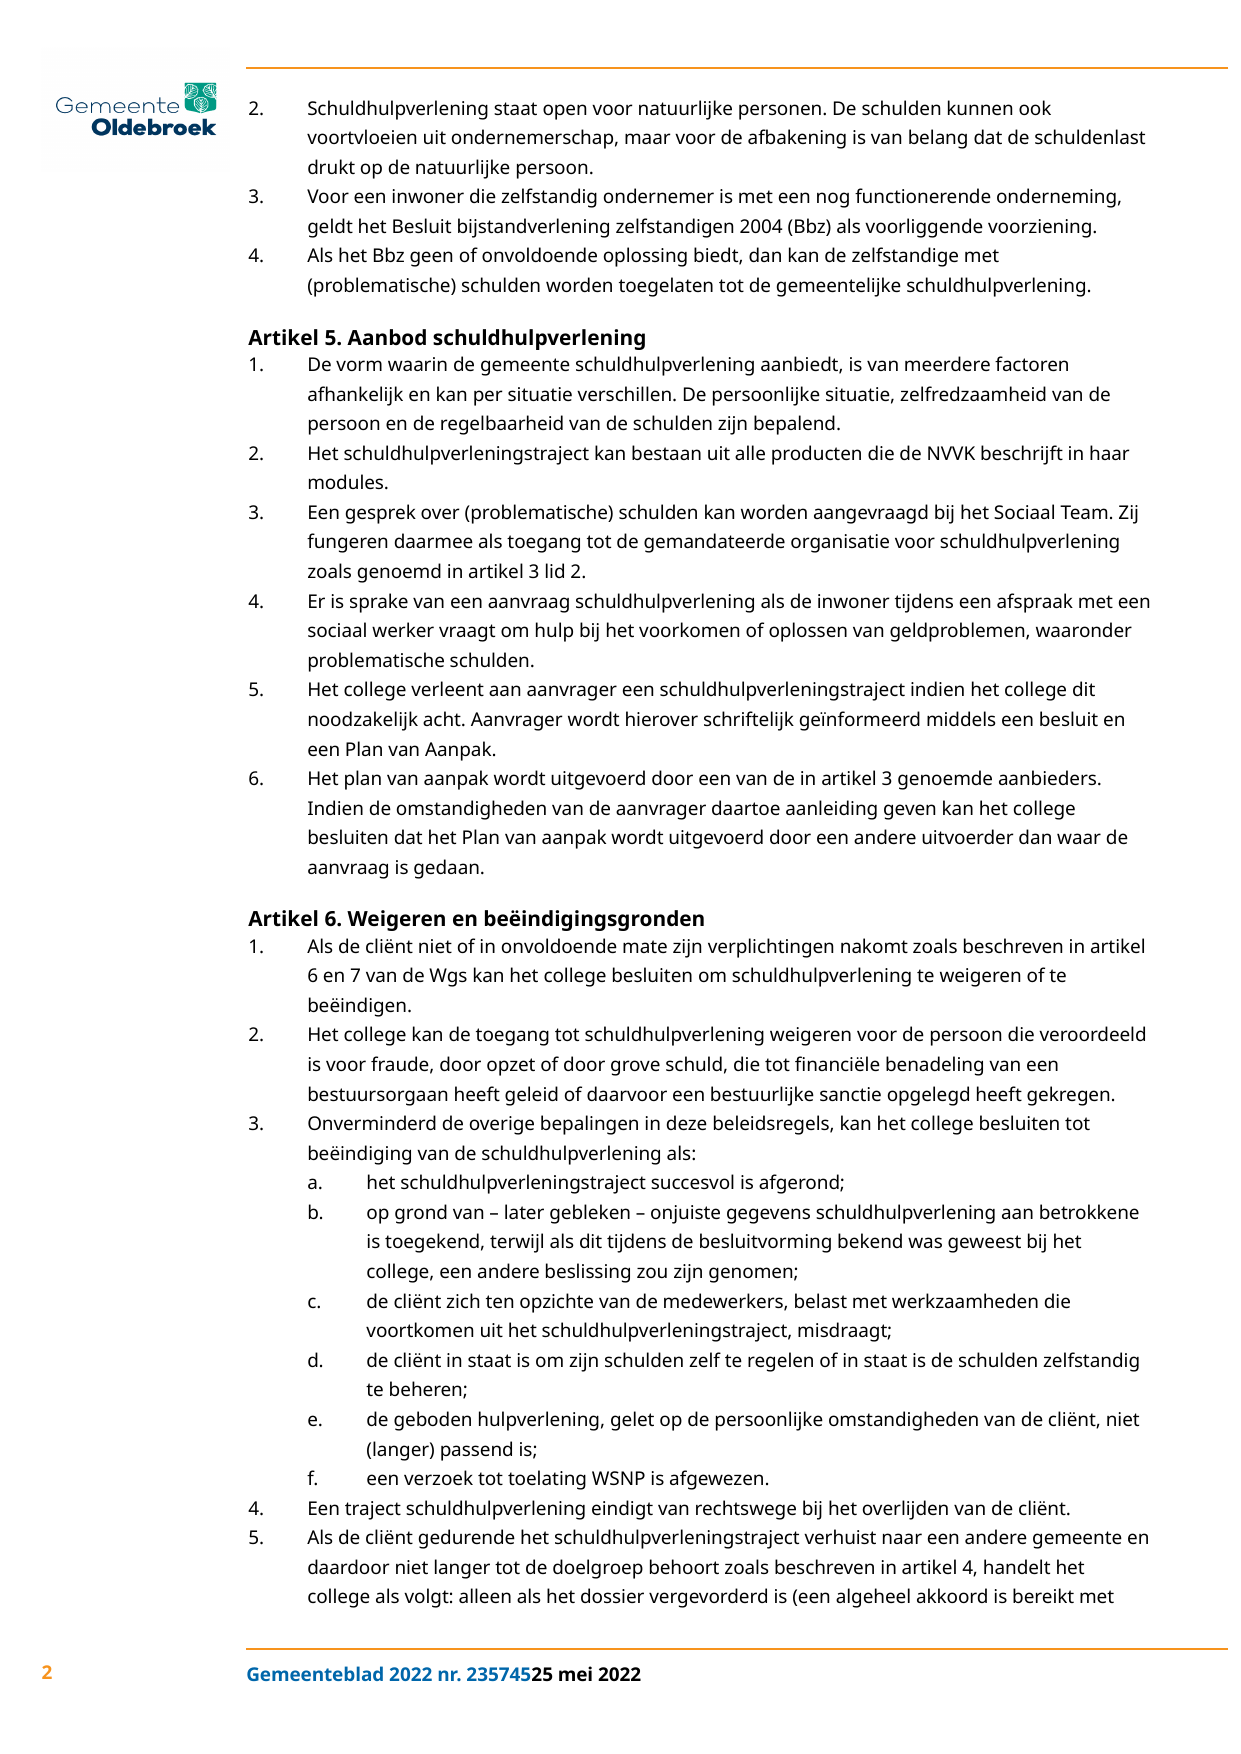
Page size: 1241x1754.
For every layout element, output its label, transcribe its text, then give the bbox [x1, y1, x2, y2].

list Het college verleent aan aanvrager een schuldhulpverleningstraject indien het college dit noodzakelijk acht. Aanvrager wordt hierover schriftelijk geïnformeerd middels een besluit en een Plan van Aanpak. [248, 677, 1152, 761]
text Artikel 6. Weigeren en beëindigingsgronden [248, 904, 1152, 933]
text Artikel 5. Aanbod schuldhulpverlening [248, 323, 1152, 351]
list Als de cliënt gedurende het schuldhulpverleningstraject verhuist naar een andere gemeente en daardoor niet langer tot de doelgroep behoort zoals beschreven in artikel 4, handelt het college als volgt: alleen als het dossier vergevorderd is (een algeheel akkoord is bereikt met [248, 1524, 1152, 1609]
list op grond van – later gebleken – onjuiste gegevens schuldhulpverlening aan betrokkene is toegekend, terwijl als dit tijdens de besluitvorming bekend was geweest bij het college, een andere beslissing zou zijn genomen; [307, 1199, 1152, 1284]
list het schuldhulpverleningstraject succesvol is afgerond; [307, 1169, 1152, 1195]
list Onverminderd de overige bepalingen in deze beleidsregels, kan het college besluiten tot beëindiging van de schuldhulpverlening als: [248, 1110, 1152, 1166]
list de cliënt in staat is om zijn schulden zelf te regelen of in staat is de schulden zelfstandig te beheren; [307, 1347, 1152, 1402]
list Het plan van aanpak wordt uitgevoerd door een van de in artikel 3 genoemde aanbieders. Indien de omstandigheden van de aanvrager daartoe aanleiding geven kan het college besluiten dat het Plan van aanpak wordt uitgevoerd door een andere uitvoerder dan waar de aanvraag is gedaan. [248, 765, 1152, 880]
list Er is sprake van een aanvraag schuldhulpverlening als de inwoner tijdens een afspraak met een sociaal werker vraagt om hulp bij het voorkomen of oplossen van geldproblemen, waaronder problematische schulden. [248, 588, 1152, 673]
list Als het Bbz geen of onvoldoende oplossing biedt, dan kan de zelfstandige met (problematische) schulden worden toegelaten tot de gemeentelijke schuldhulpverlening. [248, 243, 1152, 298]
list Een traject schuldhulpverlening eindigt van rechtswege bij het overlijden van de cliënt. [248, 1495, 1152, 1521]
list Voor een inwoner die zelfstandig ondernemer is met een nog functionerende onderneming, geldt het Besluit bijstandverlening zelfstandigen 2004 (Bbz) als voorliggende voorziening. [248, 183, 1152, 239]
list Een gesprek over (problematische) schulden kan worden aangevraagd bij het Sociaal Team. Zij fungeren daarmee als toegang tot de gemandateerde organisatie voor schuldhulpverlening zoals genoemd in artikel 3 lid 2. [248, 499, 1152, 584]
list de cliënt zich ten opzichte van de medewerkers, belast met werkzaamheden die voortkomen uit het schuldhulpverleningstraject, misdraagt; [307, 1288, 1152, 1343]
list Als de cliënt niet of in onvoldoende mate zijn verplichtingen nakomt zoals beschreven in artikel 6 en 7 van de Wgs kan het college besluiten om schuldhulpverlening te weigeren of te beëindigen. [248, 933, 1152, 1018]
list een verzoek tot toelating WSNP is afgewezen. [307, 1465, 1152, 1491]
picture [41, 47, 231, 172]
list Schuldhulpverlening staat open voor natuurlijke personen. De schulden kunnen ook voortvloeien uit ondernemerschap, maar voor de afbakening is van belang dat de schuldenlast drukt op de natuurlijke persoon. [248, 95, 1152, 180]
list Het college kan de toegang tot schuldhulpverlening weigeren voor de persoon die veroordeeld is voor fraude, door opzet of door grove schuld, die tot financiële benadeling van een bestuursorgaan heeft geleid of daarvoor een bestuurlijke sanctie opgelegd heeft gekregen. [248, 1022, 1152, 1107]
list Het schuldhulpverleningstraject kan bestaan uit alle producten die de NVVK beschrijft in haar modules. [248, 440, 1152, 495]
list de geboden hulpverlening, gelet op de persoonlijke omstandigheden van de cliënt, niet (langer) passend is; [307, 1406, 1152, 1462]
list De vorm waarin de gemeente schuldhulpverlening aanbiedt, is van meerdere factoren afhankelijk en kan per situatie verschillen. De persoonlijke situatie, zelfredzaamheid van de persoon en de regelbaarheid van de schulden zijn bepalend. [248, 351, 1152, 436]
